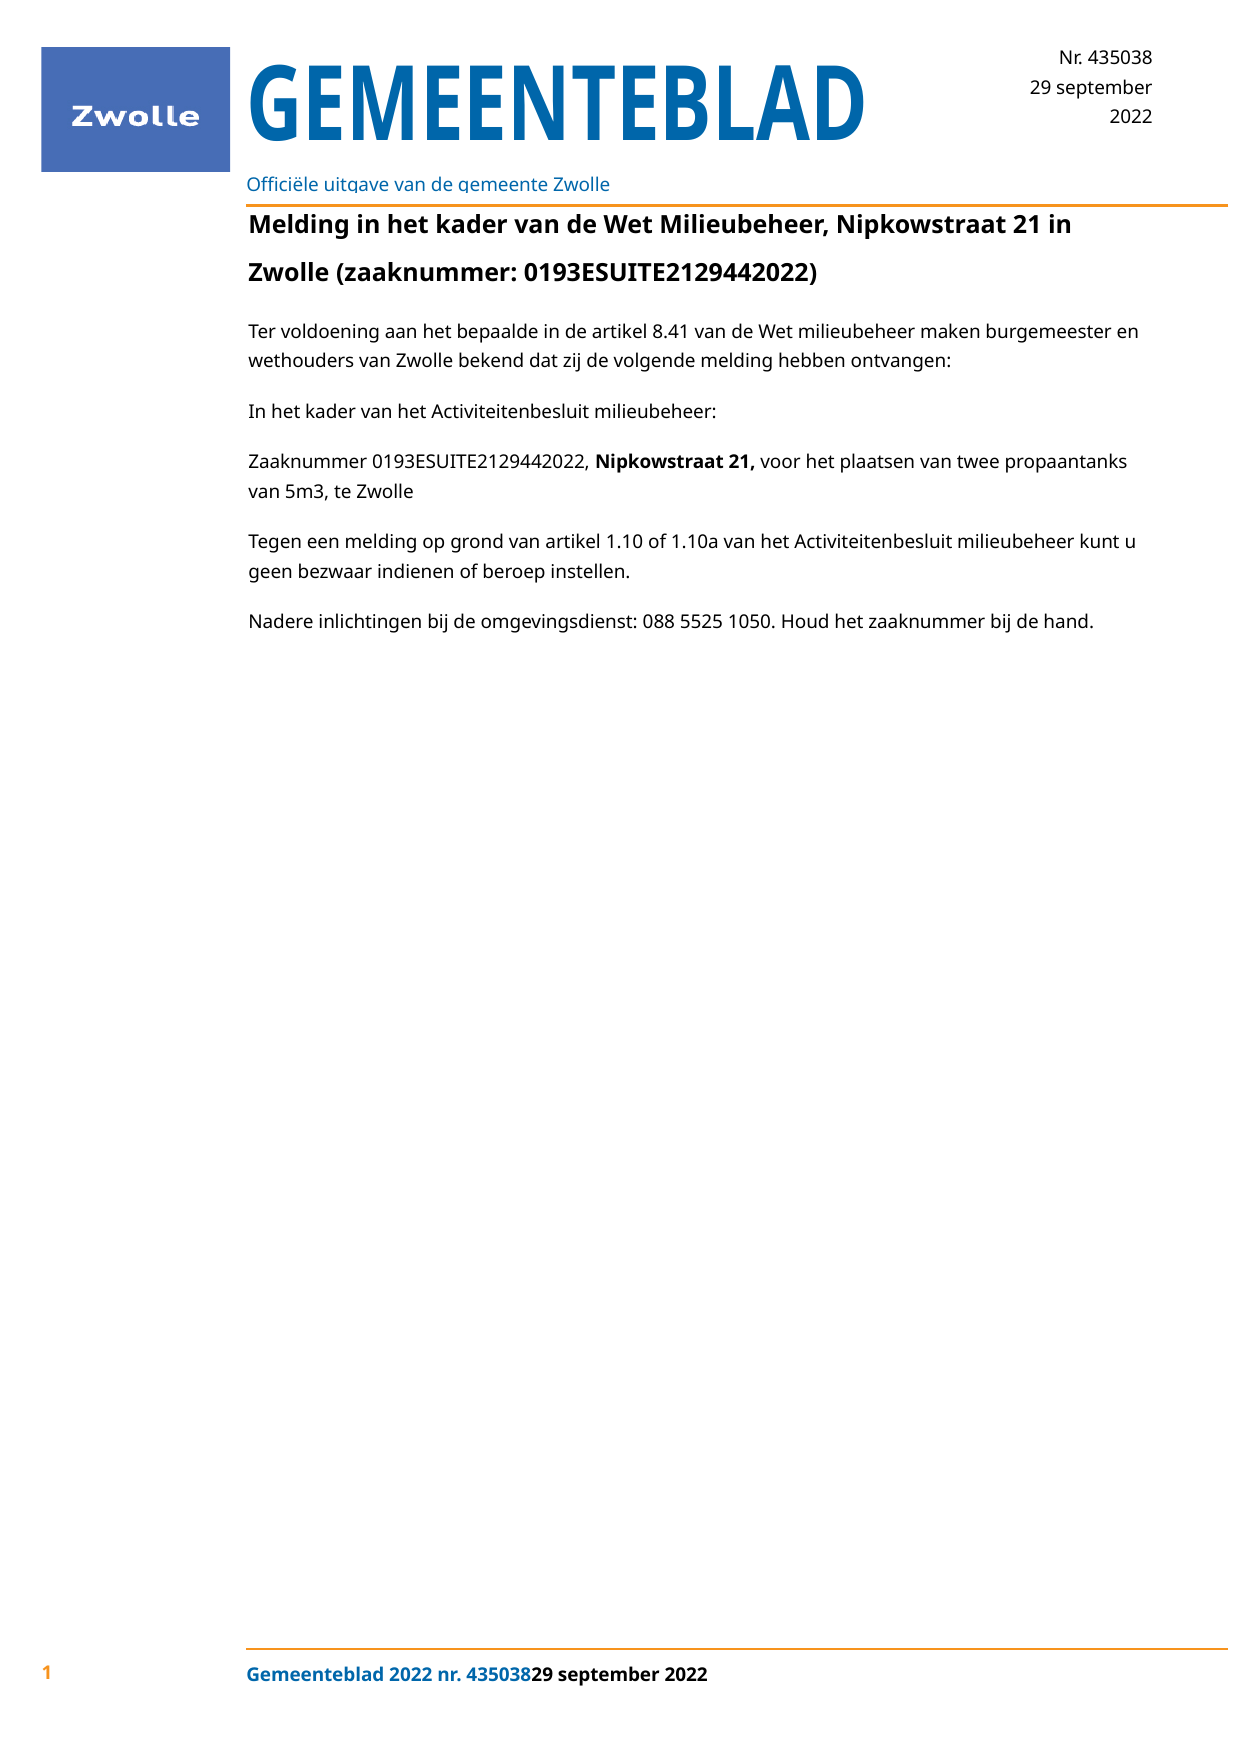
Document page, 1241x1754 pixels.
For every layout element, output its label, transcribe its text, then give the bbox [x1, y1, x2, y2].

picture [41, 47, 231, 172]
text Nadere inlichtingen bij de omgevingsdienst: 088 5525 1050. Houd het zaaknummer bij de hand. [248, 608, 1152, 634]
text Zaaknummer 0193ESUITE2129442022, Nipkowstraat 21, voor het plaatsen van twee propaantanks van 5m3, te Zwolle [248, 448, 1152, 504]
text Ter voldoening aan het bepaalde in de artikel 8.41 van de Wet milieubeheer maken burgemeester en wethouders van Zwolle bekend dat zij de volgende melding hebben ontvangen: [248, 318, 1152, 373]
text Melding in het kader van de Wet Milieubeheer, Nipkowstraat 21 in Zwolle (zaaknummer: 0193ESUITE2129442022) [248, 207, 1152, 288]
text Tegen een melding op grond van artikel 1.10 of 1.10a van het Activiteitenbesluit milieubeheer kunt u geen bezwaar indienen of beroep instellen. [248, 528, 1152, 584]
text In het kader van het Activiteitenbesluit milieubeheer: [248, 398, 1152, 424]
